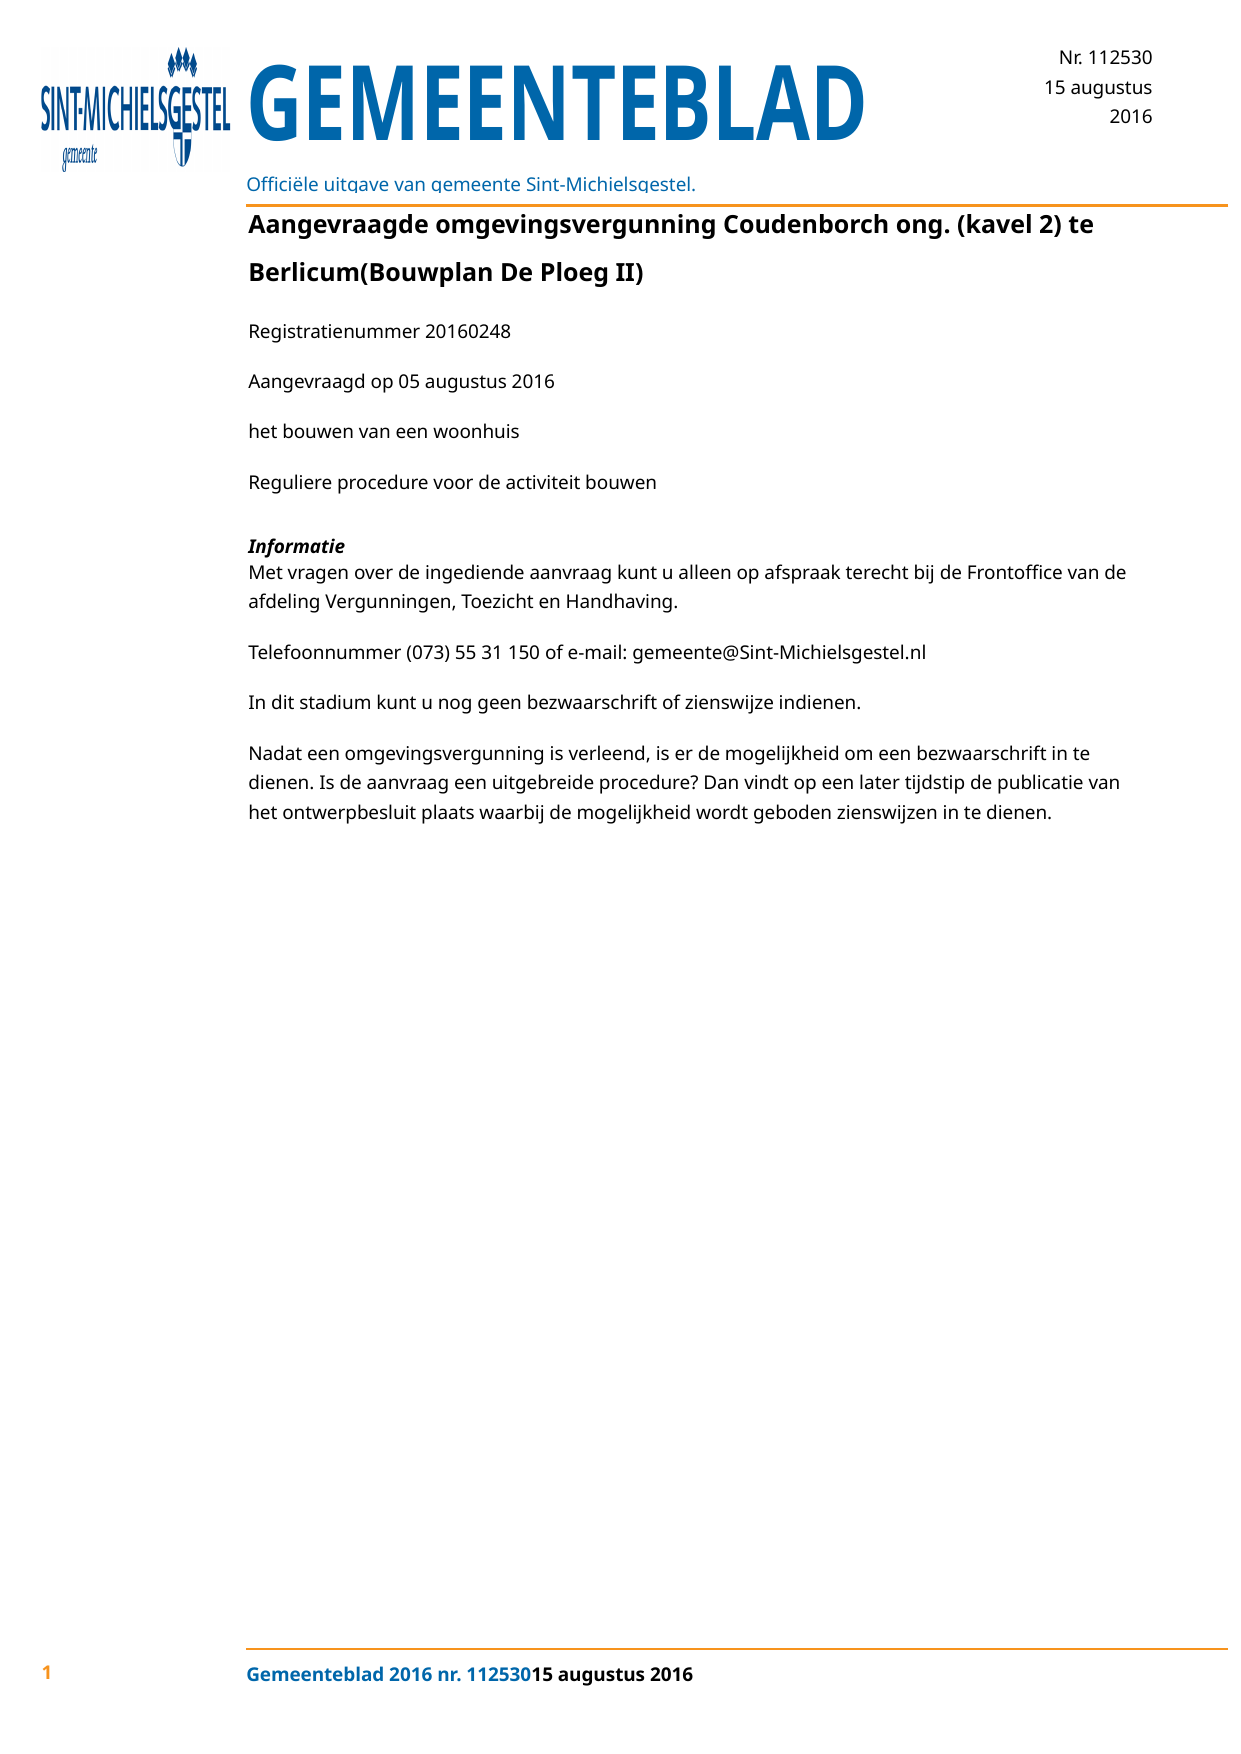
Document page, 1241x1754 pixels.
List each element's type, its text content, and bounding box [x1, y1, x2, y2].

text In dit stadium kunt u nog geen bezwaarschrift of zienswijze indienen. [248, 689, 1152, 715]
text Informatie [248, 533, 1152, 559]
text Aangevraagd op 05 augustus 2016 [248, 368, 1152, 394]
text Nadat een omgevingsvergunning is verleend, is er de mogelijkheid om een bezwaarschrift in te dienen. Is de aanvraag een uitgebreide procedure? Dan vindt op een later tijdstip de publicatie van het ontwerpbesluit plaats waarbij de mogelijkheid wordt geboden zienswijzen in te dienen. [248, 740, 1152, 824]
picture [41, 47, 231, 172]
text het bouwen van een woonhuis [248, 419, 1152, 444]
text Telefoonnummer (073) 55 31 150 of e-mail: gemeente@Sint-Michielsgestel.nl [248, 639, 1152, 664]
text Registratienummer 20160248 [248, 318, 1152, 344]
text Met vragen over de ingediende aanvraag kunt u alleen op afspraak terecht bij de Frontoffice van de afdeling Vergunningen, Toezicht en Handhaving. [248, 559, 1152, 614]
text Aangevraagde omgevingsvergunning Coudenborch ong. (kavel 2) te Berlicum(Bouwplan De Ploeg II) [248, 207, 1152, 288]
text Reguliere procedure voor de activiteit bouwen [248, 469, 1152, 495]
